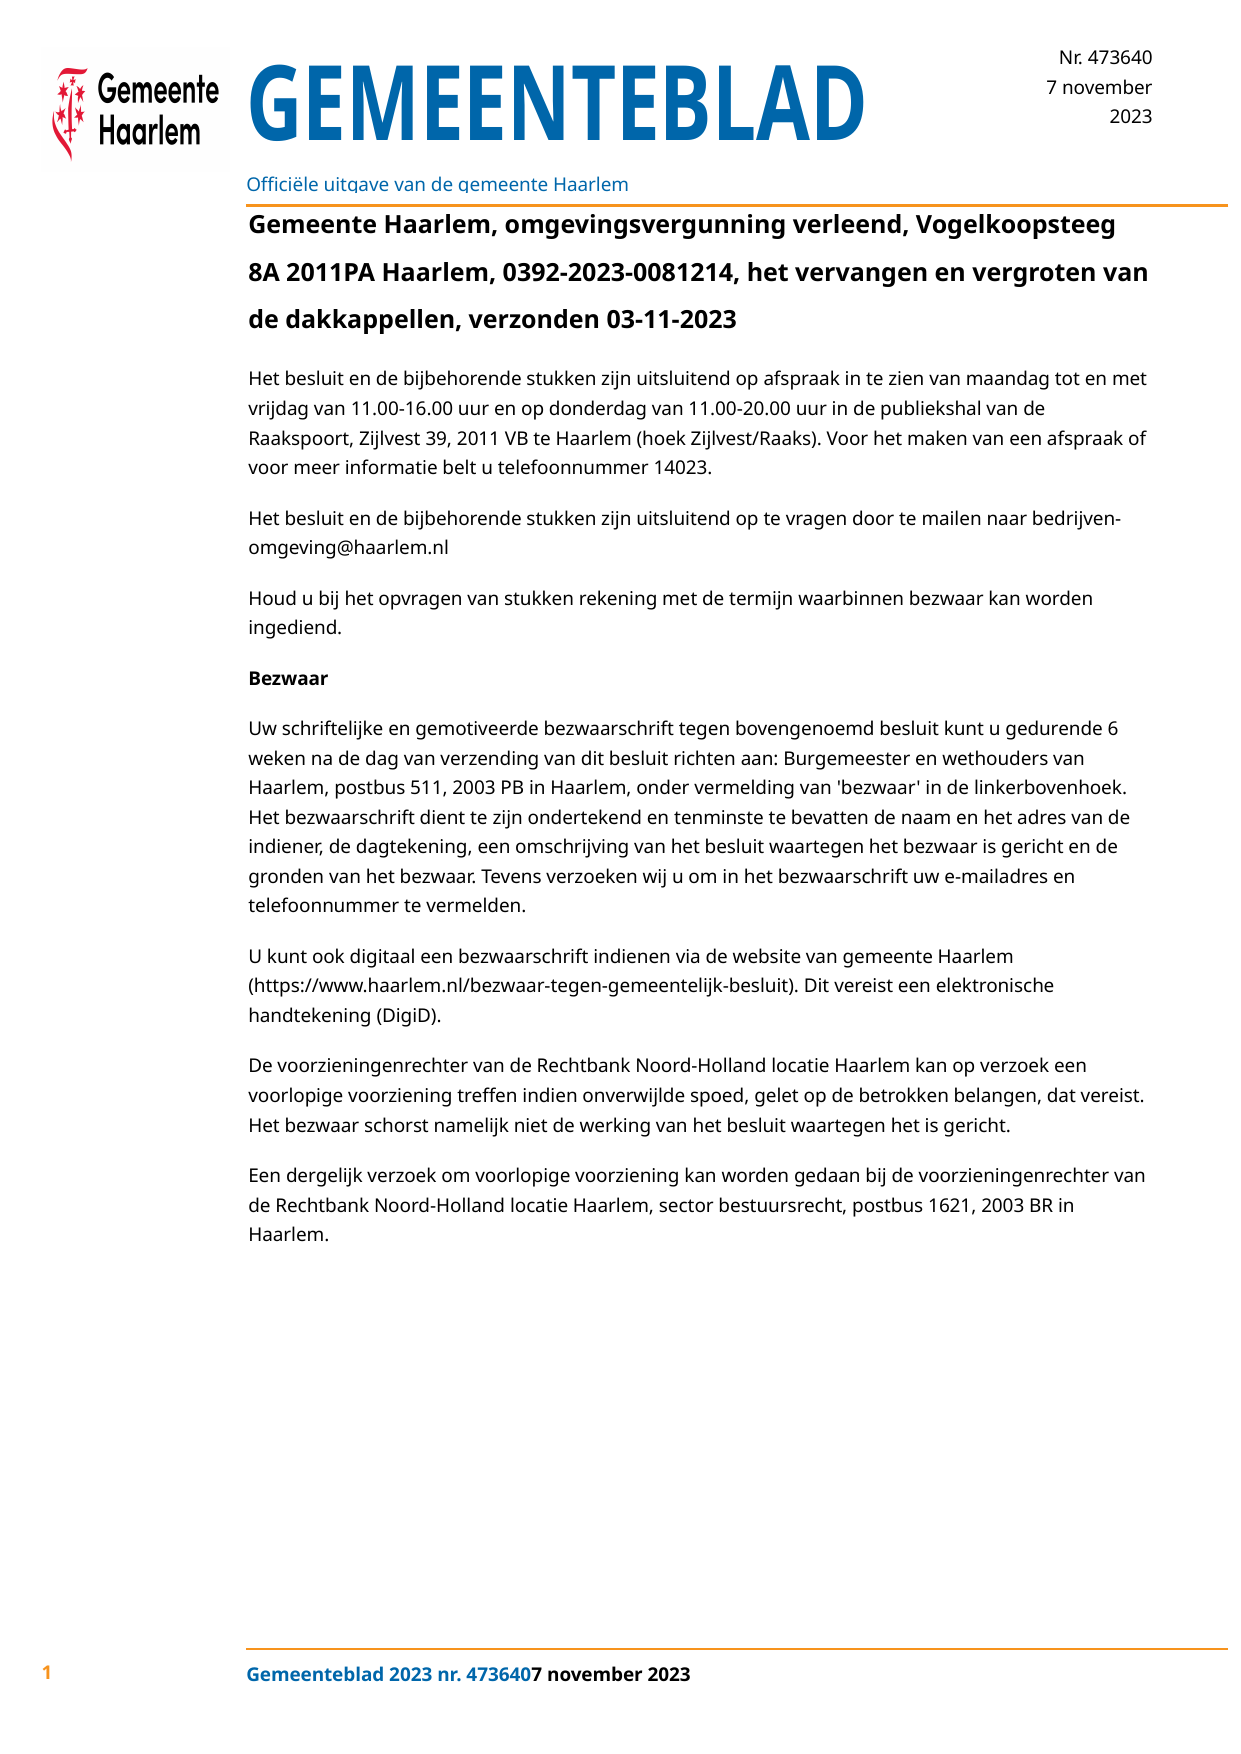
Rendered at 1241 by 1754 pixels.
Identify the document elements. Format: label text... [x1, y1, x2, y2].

text Het besluit en de bijbehorende stukken zijn uitsluitend op afspraak in te zien van maandag tot en met vrijdag van 11.00-16.00 uur en op donderdag van 11.00-20.00 uur in de publiekshal van de Raakspoort, Zijlvest 39, 2011 VB te Haarlem (hoek Zijlvest/Raaks). Voor het maken van een afspraak of voor meer informatie belt u telefoonnummer 14023. [248, 366, 1152, 480]
text Uw schriftelijke en gemotiveerde bezwaarschrift tegen bovengenoemd besluit kunt u gedurende 6 weken na de dag van verzending van dit besluit richten aan: Burgemeester en wethouders van Haarlem, postbus 511, 2003 PB in Haarlem, onder vermelding van 'bezwaar' in de linkerbovenhoek. Het bezwaarschrift dient te zijn ondertekend en tenminste te bevatten de naam en het adres van de indiener, de dagtekening, een omschrijving van het besluit waartegen het bezwaar is gericht en de gronden van het bezwaar. Tevens verzoeken wij u om in het bezwaarschrift uw e-mailadres en telefoonnummer te vermelden. [248, 715, 1152, 918]
text Bezwaar [248, 665, 1152, 690]
text De voorzieningenrechter van de Rechtbank Noord-Holland locatie Haarlem kan op verzoek een voorlopige voorziening treffen indien onverwijlde spoed, gelet op de betrokken belangen, dat vereist. Het bezwaar schorst namelijk niet de werking van het besluit waartegen het is gericht. [248, 1053, 1152, 1137]
picture [41, 47, 231, 172]
text Houd u bij het opvragen van stukken rekening met de termijn waarbinnen bezwaar kan worden ingediend. [248, 585, 1152, 640]
text U kunt ook digitaal een bezwaarschrift indienen via de website van gemeente Haarlem (https://www.haarlem.nl/bezwaar-tegen-gemeentelijk-besluit). Dit vereist een elektronische handtekening (DigiD). [248, 943, 1152, 1028]
text Het besluit en de bijbehorende stukken zijn uitsluitend op te vragen door te mailen naar bedrijven-omgeving@haarlem.nl [248, 505, 1152, 560]
text Gemeente Haarlem, omgevingsvergunning verleend, Vogelkoopsteeg 8A 2011PA Haarlem, 0392-2023-0081214, het vervangen en vergroten van de dakkappellen, verzonden 03-11-2023 [248, 207, 1152, 336]
text Een dergelijk verzoek om voorlopige voorziening kan worden gedaan bij de voorzieningenrechter van de Rechtbank Noord-Holland locatie Haarlem, sector bestuursrecht, postbus 1621, 2003 BR in Haarlem. [248, 1162, 1152, 1247]
